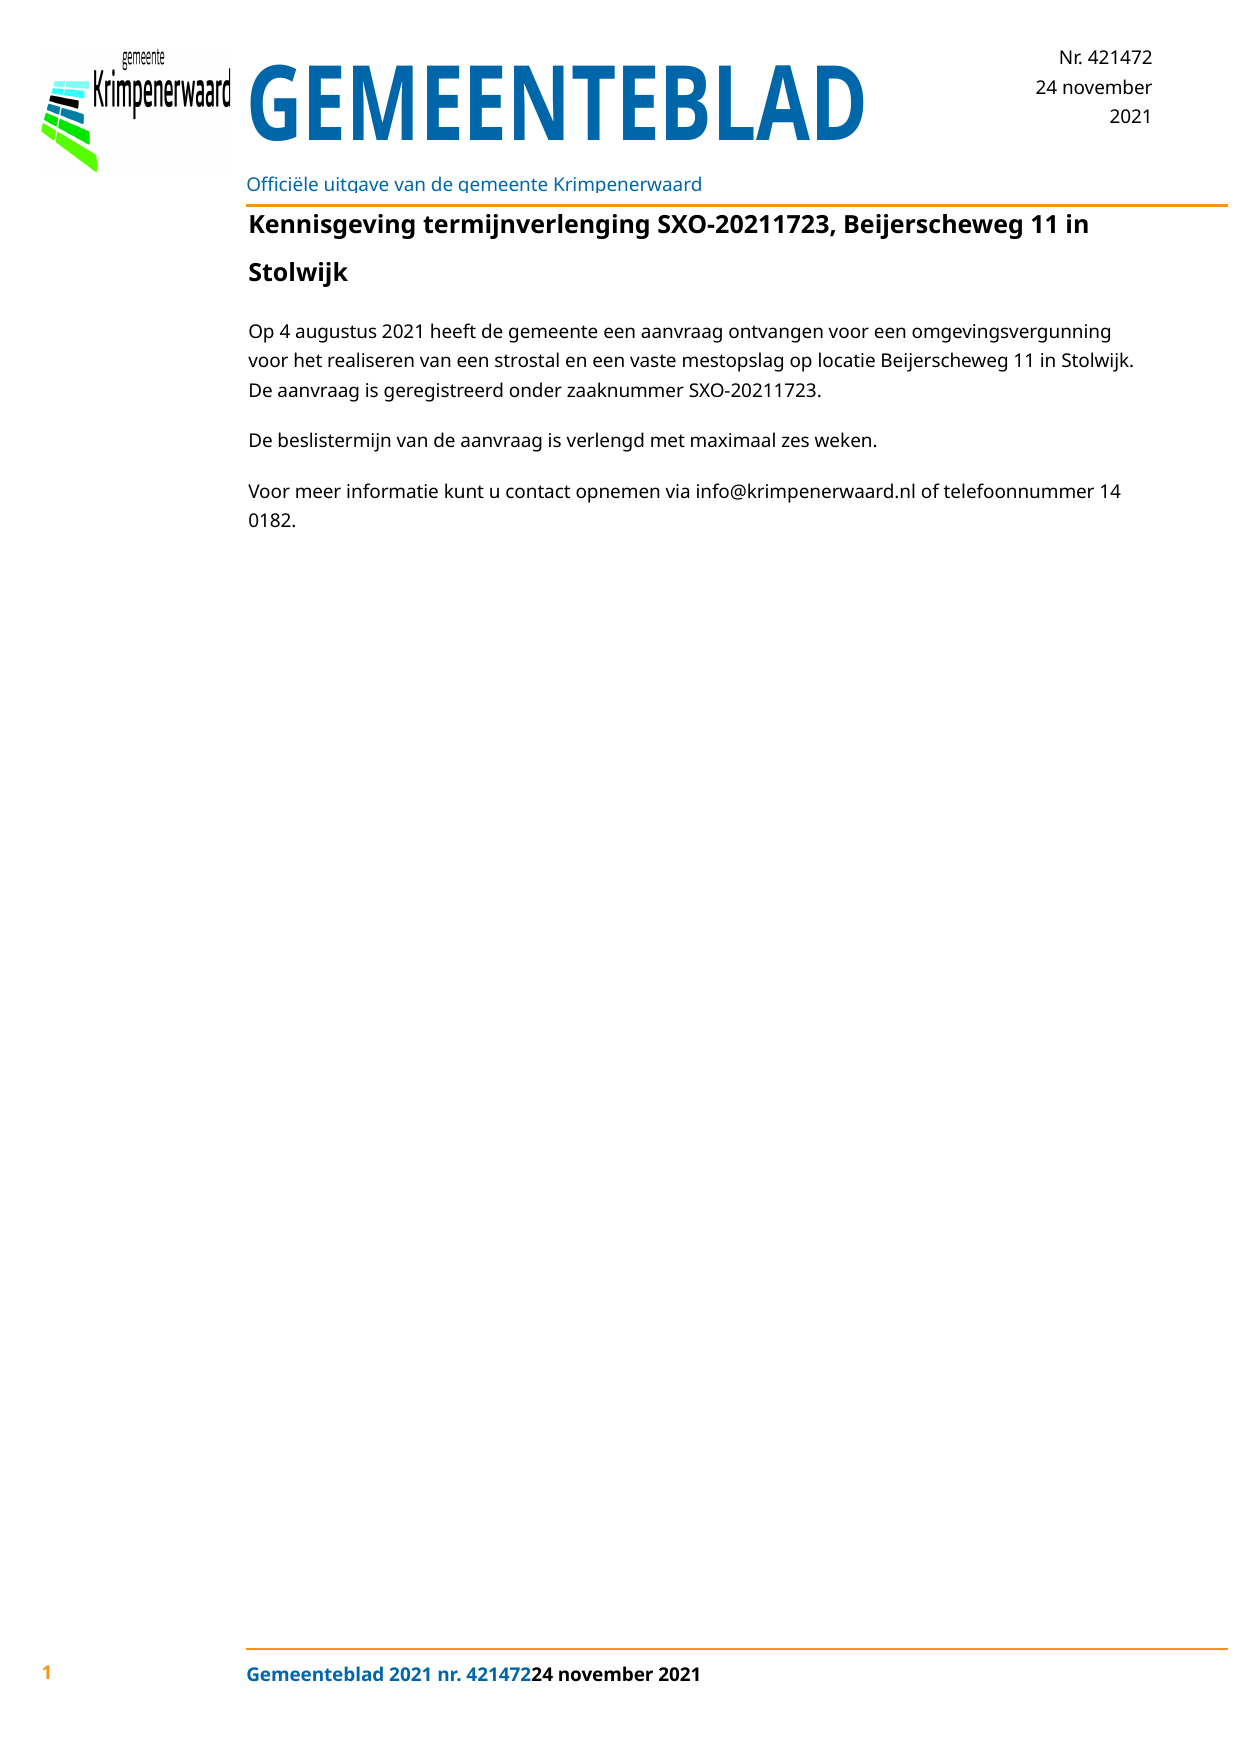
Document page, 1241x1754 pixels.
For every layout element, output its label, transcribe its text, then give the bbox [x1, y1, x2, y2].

picture [41, 47, 231, 172]
text Voor meer informatie kunt u contact opnemen via info@krimpenerwaard.nl of telefoonnummer 14 0182. [248, 478, 1152, 533]
text Op 4 augustus 2021 heeft de gemeente een aanvraag ontvangen voor een omgevingsvergunning voor het realiseren van een strostal en een vaste mestopslag op locatie Beijerscheweg 11 in Stolwijk. De aanvraag is geregistreerd onder zaaknummer SXO-20211723. [248, 318, 1152, 403]
text Kennisgeving termijnverlenging SXO-20211723, Beijerscheweg 11 in Stolwijk [248, 207, 1152, 288]
text De beslistermijn van de aanvraag is verlengd met maximaal zes weken. [248, 427, 1152, 453]
